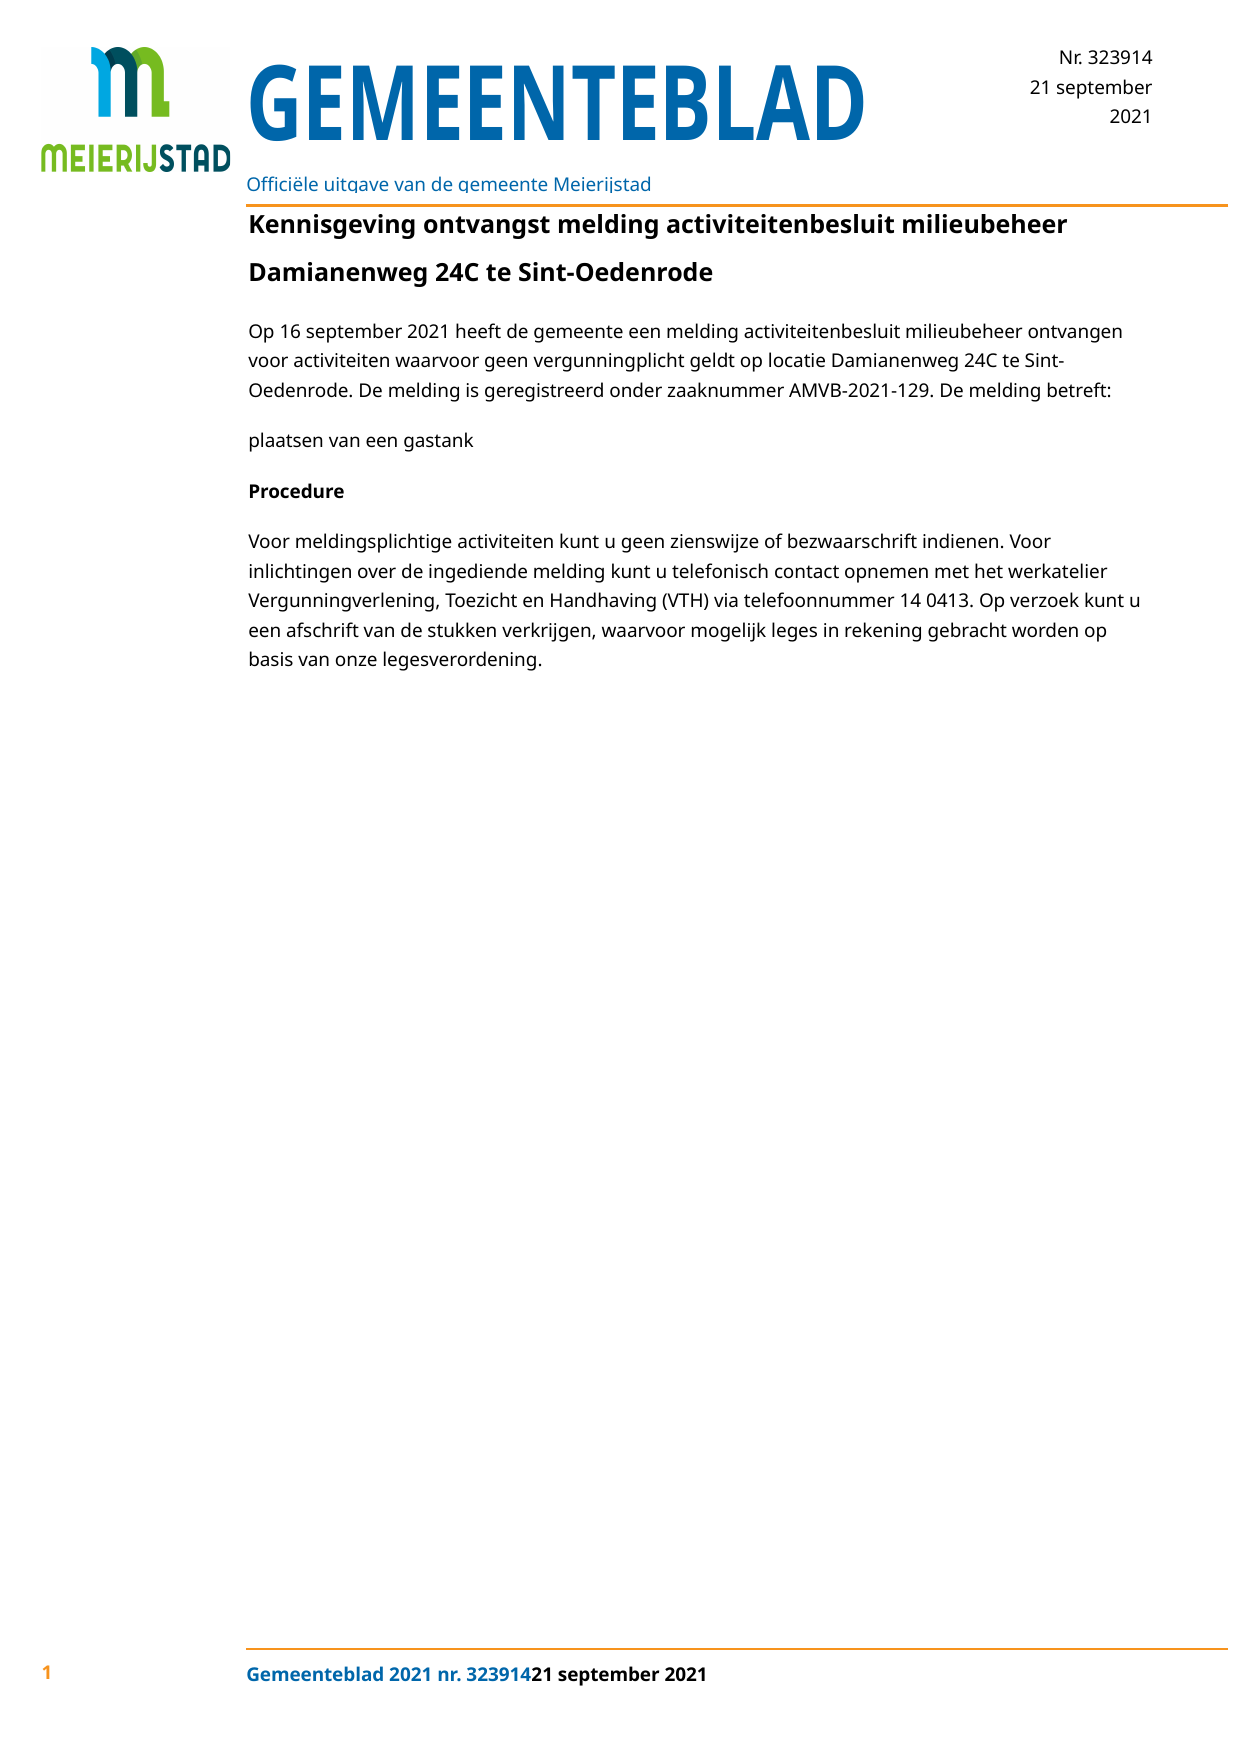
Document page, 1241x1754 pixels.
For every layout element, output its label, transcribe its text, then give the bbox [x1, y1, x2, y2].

picture [41, 47, 231, 172]
text Kennisgeving ontvangst melding activiteitenbesluit milieubeheer Damianenweg 24C te Sint-Oedenrode [248, 207, 1152, 288]
text Voor meldingsplichtige activiteiten kunt u geen zienswijze of bezwaarschrift indienen. Voor inlichtingen over de ingediende melding kunt u telefonisch contact opnemen met het werkatelier Vergunningverlening, Toezicht en Handhaving (VTH) via telefoonnummer 14 0413. Op verzoek kunt u een afschrift van de stukken verkrijgen, waarvoor mogelijk leges in rekening gebracht worden op basis van onze legesverordening. [248, 528, 1152, 672]
text Procedure [248, 478, 1152, 504]
text plaatsen van een gastank [248, 427, 1152, 453]
text Op 16 september 2021 heeft de gemeente een melding activiteitenbesluit milieubeheer ontvangen voor activiteiten waarvoor geen vergunningplicht geldt op locatie Damianenweg 24C te Sint-Oedenrode. De melding is geregistreerd onder zaaknummer AMVB-2021-129. De melding betreft: [248, 318, 1152, 403]
